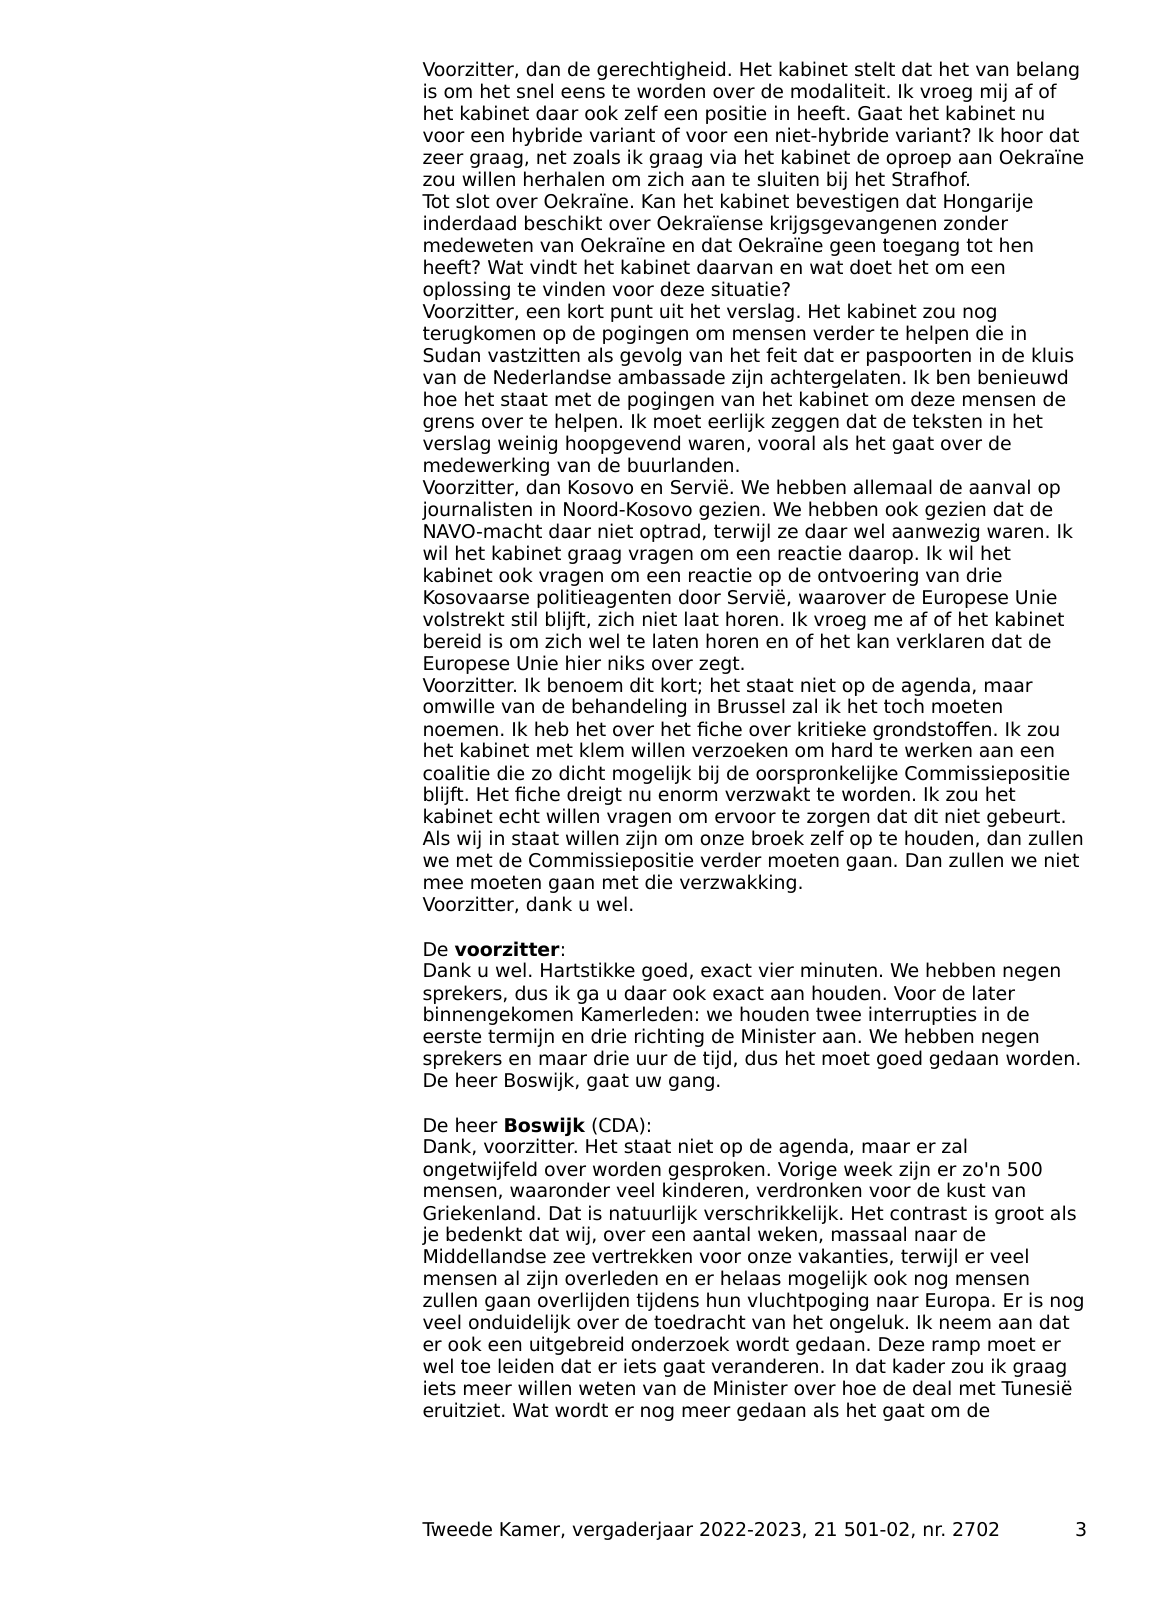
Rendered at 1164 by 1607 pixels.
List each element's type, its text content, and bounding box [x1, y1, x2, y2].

text Voorzitter, een kort punt uit het verslag. Het kabinet zou nog terugkomen op de pogingen om mensen verder te helpen die in Sudan vastzitten als gevolg van het feit dat er paspoorten in de kluis van de Nederlandse ambassade zijn achtergelaten. Ik ben benieuwd hoe het staat met de pogingen van het kabinet om deze mensen de grens over te helpen. Ik moet eerlijk zeggen dat de teksten in het verslag weinig hoopgevend waren, vooral als het gaat over de medewerking van de buurlanden. [422, 301, 1087, 477]
text De voorzitter: [422, 938, 1087, 960]
text Voorzitter, dan Kosovo en Servië. We hebben allemaal de aanval op journalisten in Noord-Kosovo gezien. We hebben ook gezien dat de NAVO-macht daar niet optrad, terwijl ze daar wel aanwezig waren. Ik wil het kabinet graag vragen om een reactie daarop. Ik wil het kabinet ook vragen om een reactie op de ontvoering van drie Kosovaarse politieagenten door Servië, waarover de Europese Unie volstrekt stil blijft, zich niet laat horen. Ik vroeg me af of het kabinet bereid is om zich wel te laten horen en of het kan verklaren dat de Europese Unie hier niks over zegt. [422, 477, 1087, 674]
text Voorzitter, dank u wel. [422, 894, 1087, 916]
text Dank u wel. Hartstikke goed, exact vier minuten. We hebben negen sprekers, dus ik ga u daar ook exact aan houden. Voor de later binnengekomen Kamerleden: we houden twee interrupties in de eerste termijn en drie richting de Minister aan. We hebben negen sprekers en maar drie uur de tijd, dus het moet goed gedaan worden. De heer Boswijk, gaat uw gang. [422, 960, 1087, 1092]
text Dank, voorzitter. Het staat niet op de agenda, maar er zal ongetwijfeld over worden gesproken. Vorige week zijn er zo'n 500 mensen, waaronder veel kinderen, verdronken voor de kust van Griekenland. Dat is natuurlijk verschrikkelijk. Het contrast is groot als je bedenkt dat wij, over een aantal weken, massaal naar de Middellandse zee vertrekken voor onze vakanties, terwijl er veel mensen al zijn overleden en er helaas mogelijk ook nog mensen zullen gaan overlijden tijdens hun vluchtpoging naar Europa. Er is nog veel onduidelijk over de toedracht van het ongeluk. Ik neem aan dat er ook een uitgebreid onderzoek wordt gedaan. Deze ramp moet er wel toe leiden dat er iets gaat veranderen. In dat kader zou ik graag iets meer willen weten van de Minister over hoe de deal met Tunesië eruitziet. Wat wordt er nog meer gedaan als het gaat om de [422, 1136, 1087, 1422]
text De heer Boswijk (CDA): [422, 1114, 1087, 1136]
text Voorzitter, dan de gerechtigheid. Het kabinet stelt dat het van belang is om het snel eens te worden over de modaliteit. Ik vroeg mij af of het kabinet daar ook zelf een positie in heeft. Gaat het kabinet nu voor een hybride variant of voor een niet-hybride variant? Ik hoor dat zeer graag, net zoals ik graag via het kabinet de oproep aan Oekraïne zou willen herhalen om zich aan te sluiten bij het Strafhof. [422, 59, 1087, 191]
text Voorzitter. Ik benoem dit kort; het staat niet op de agenda, maar omwille van de behandeling in Brussel zal ik het toch moeten noemen. Ik heb het over het fiche over kritieke grondstoffen. Ik zou het kabinet met klem willen verzoeken om hard te werken aan een coalitie die zo dicht mogelijk bij de oorspronkelijke Commissiepositie blijft. Het fiche dreigt nu enorm verzwakt te worden. Ik zou het kabinet echt willen vragen om ervoor te zorgen dat dit niet gebeurt. Als wij in staat willen zijn om onze broek zelf op te houden, dan zullen we met de Commissiepositie verder moeten gaan. Dan zullen we niet mee moeten gaan met die verzwakking. [422, 674, 1087, 894]
text Tot slot over Oekraïne. Kan het kabinet bevestigen dat Hongarije inderdaad beschikt over Oekraïense krijgsgevangenen zonder medeweten van Oekraïne en dat Oekraïne geen toegang tot hen heeft? Wat vindt het kabinet daarvan en wat doet het om een oplossing te vinden voor deze situatie? [422, 191, 1087, 301]
